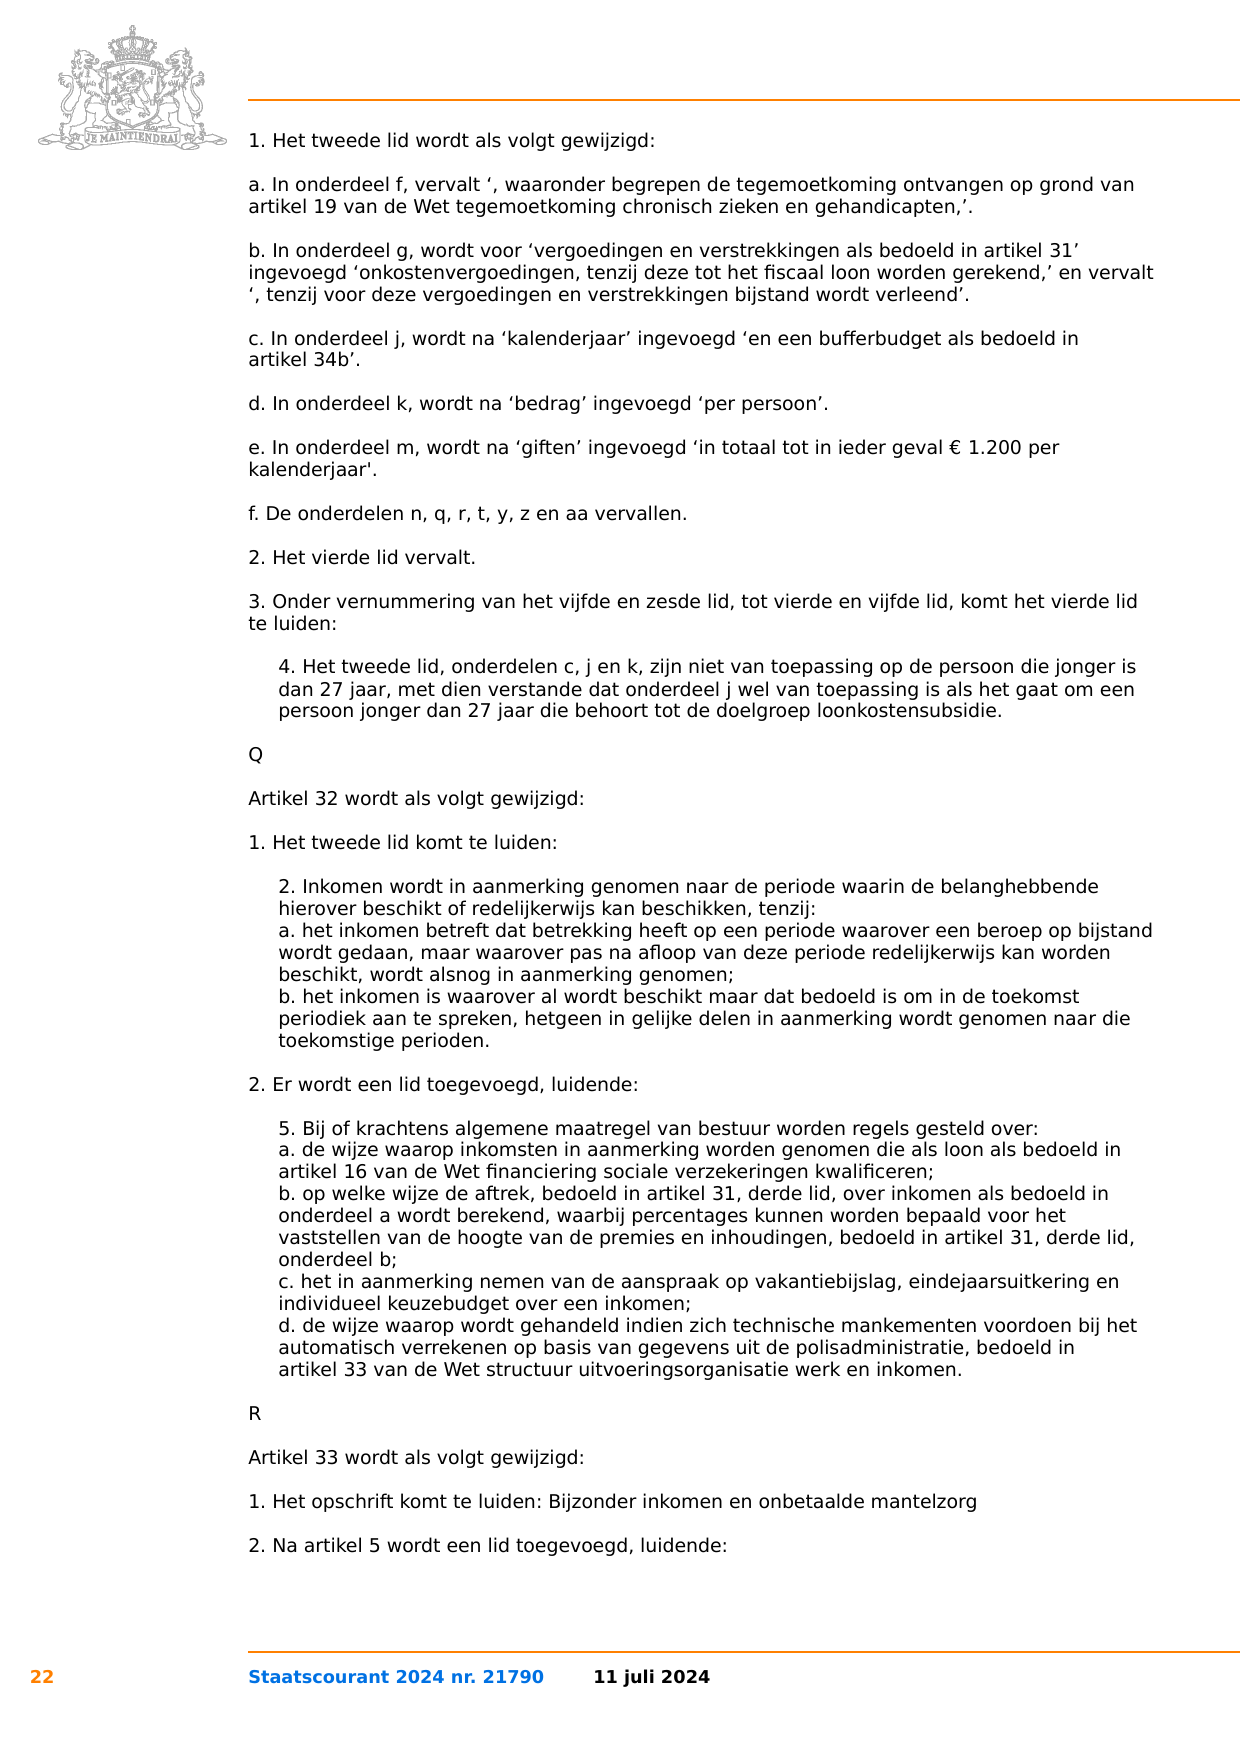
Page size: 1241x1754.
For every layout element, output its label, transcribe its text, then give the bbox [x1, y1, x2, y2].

text f. De onderdelen n, q, r, t, y, z en aa vervallen. [248, 503, 1163, 525]
text a. de wijze waarop inkomsten in aanmerking worden genomen die als loon als bedoeld in artikel 16 van de Wet financiering sociale verzekeringen kwalificeren; [278, 1139, 1163, 1183]
text 2. Het vierde lid vervalt. [248, 547, 1163, 569]
text b. op welke wijze de aftrek, bedoeld in artikel 31, derde lid, over inkomen als bedoeld in onderdeel a wordt berekend, waarbij percentages kunnen worden bepaald voor het vaststellen van de hoogte van de premies en inhoudingen, bedoeld in artikel 31, derde lid, onderdeel b; [278, 1183, 1163, 1271]
text d. de wijze waarop wordt gehandeld indien zich technische mankementen voordoen bij het automatisch verrekenen op basis van gegevens uit de polisadministratie, bedoeld in artikel 33 van de Wet structuur uitvoeringsorganisatie werk en inkomen. [278, 1315, 1163, 1381]
text Q [248, 744, 1163, 766]
text Artikel 32 wordt als volgt gewijzigd: [248, 788, 1163, 810]
text R [248, 1403, 1163, 1425]
text 2. Er wordt een lid toegevoegd, luidende: [248, 1073, 1163, 1096]
text c. In onderdeel j, wordt na ‘kalenderjaar’ ingevoegd ‘en een bufferbudget als bedoeld in artikel 34b’. [248, 327, 1163, 371]
text 4. Het tweede lid, onderdelen c, j en k, zijn niet van toepassing op de persoon die jonger is dan 27 jaar, met dien verstande dat onderdeel j wel van toepassing is als het gaat om een persoon jonger dan 27 jaar die behoort tot de doelgroep loonkostensubsidie. [278, 656, 1163, 722]
text c. het in aanmerking nemen van de aanspraak op vakantiebijslag, eindejaarsuitkering en individueel keuzebudget over een inkomen; [278, 1271, 1163, 1315]
text 1. Het opschrift komt te luiden: Bijzonder inkomen en onbetaalde mantelzorg [248, 1491, 1163, 1513]
text b. In onderdeel g, wordt voor ‘vergoedingen en verstrekkingen als bedoeld in artikel 31’ ingevoegd ‘onkostenvergoedingen, tenzij deze tot het fiscaal loon worden gerekend,’ en vervalt ‘, tenzij voor deze vergoedingen en verstrekkingen bijstand wordt verleend’. [248, 239, 1163, 306]
text d. In onderdeel k, wordt na ‘bedrag’ ingevoegd ‘per persoon’. [248, 393, 1163, 415]
text 2. Na artikel 5 wordt een lid toegevoegd, luidende: [248, 1534, 1163, 1557]
text a. het inkomen betreft dat betrekking heeft op een periode waarover een beroep op bijstand wordt gedaan, maar waarover pas na afloop van deze periode redelijkerwijs kan worden beschikt, wordt alsnog in aanmerking genomen; [278, 920, 1163, 986]
text 1. Het tweede lid komt te luiden: [248, 832, 1163, 854]
text 5. Bij of krachtens algemene maatregel van bestuur worden regels gesteld over: [278, 1117, 1163, 1139]
text e. In onderdeel m, wordt na ‘giften’ ingevoegd ‘in totaal tot in ieder geval € 1.200 per kalenderjaar'. [248, 437, 1163, 481]
picture [38, 25, 227, 150]
text 2. Inkomen wordt in aanmerking genomen naar de periode waarin de belanghebbende hierover beschikt of redelijkerwijs kan beschikken, tenzij: [278, 876, 1163, 920]
text 3. Onder vernummering van het vijfde en zesde lid, tot vierde en vijfde lid, komt het vierde lid te luiden: [248, 591, 1163, 634]
text a. In onderdeel f, vervalt ‘, waaronder begrepen de tegemoetkoming ontvangen op grond van artikel 19 van de Wet tegemoetkoming chronisch zieken en gehandicapten,’. [248, 174, 1163, 218]
text b. het inkomen is waarover al wordt beschikt maar dat bedoeld is om in de toekomst periodiek aan te spreken, hetgeen in gelijke delen in aanmerking wordt genomen naar die toekomstige perioden. [278, 986, 1163, 1052]
text Artikel 33 wordt als volgt gewijzigd: [248, 1447, 1163, 1469]
text 1. Het tweede lid wordt als volgt gewijzigd: [248, 130, 1163, 152]
